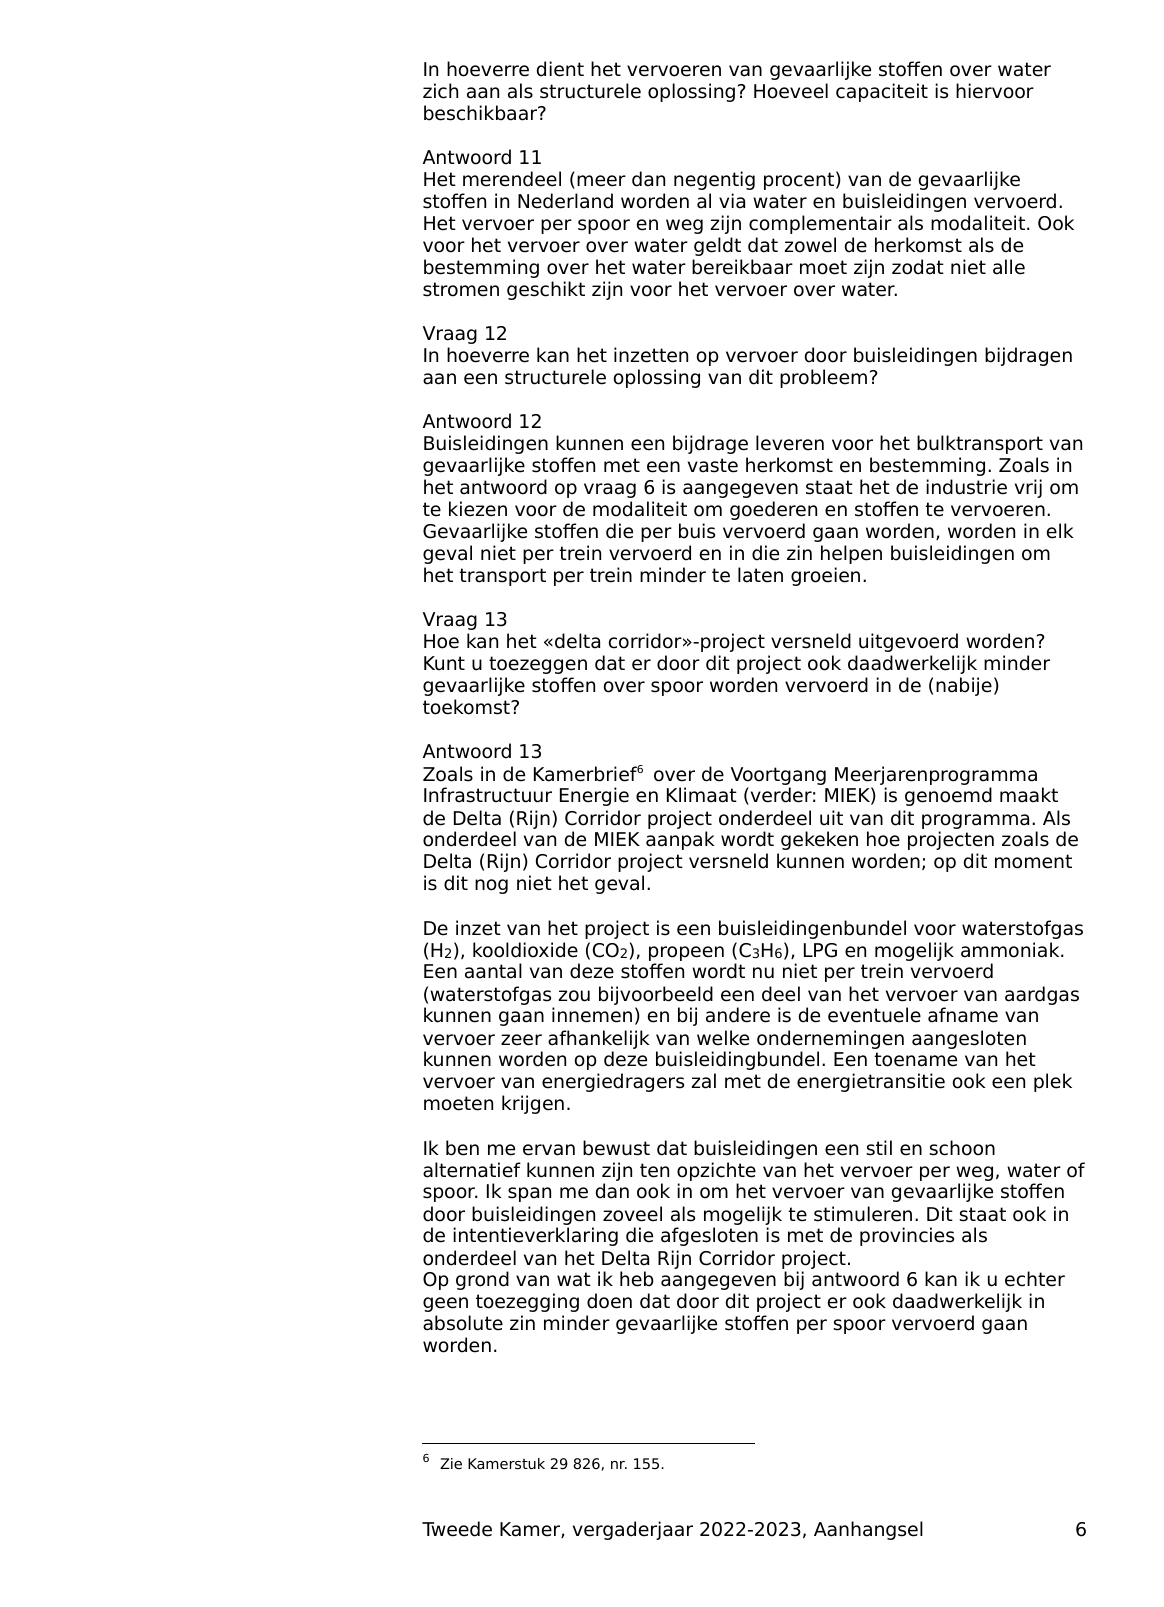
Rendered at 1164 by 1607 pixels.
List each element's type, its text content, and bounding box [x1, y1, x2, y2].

text Vraag 12 [422, 323, 1087, 345]
text In hoeverre kan het inzetten op vervoer door buisleidingen bijdragen aan een structurele oplossing van dit probleem? [422, 345, 1087, 389]
text Op grond van wat ik heb aangegeven bij antwoord 6 kan ik u echter geen toezegging doen dat door dit project er ook daadwerkelijk in absolute zin minder gevaarlijke stoffen per spoor vervoerd gaan worden. [422, 1269, 1087, 1357]
text In hoeverre dient het vervoeren van gevaarlijke stoffen over water zich aan als structurele oplossing? Hoeveel capaciteit is hiervoor beschikbaar? [422, 59, 1087, 125]
text Antwoord 11 [422, 147, 1087, 169]
text Ik ben me ervan bewust dat buisleidingen een stil en schoon alternatief kunnen zijn ten opzichte van het vervoer per weg, water of spoor. Ik span me dan ook in om het vervoer van gevaarlijke stoffen door buisleidingen zoveel als mogelijk te stimuleren. Dit staat ook in de intentieverklaring die afgesloten is met de provincies als onderdeel van het Delta Rijn Corridor project. [422, 1137, 1087, 1269]
text Buisleidingen kunnen een bijdrage leveren voor het bulktransport van gevaarlijke stoffen met een vaste herkomst en bestemming. Zoals in het antwoord op vraag 6 is aangegeven staat het de industrie vrij om te kiezen voor de modaliteit om goederen en stoffen te vervoeren. Gevaarlijke stoffen die per buis vervoerd gaan worden, worden in elk geval niet per trein vervoerd en in die zin helpen buisleidingen om het transport per trein minder te laten groeien. [422, 433, 1087, 587]
text Zoals in de Kamerbrief over de Voortgang Meerjarenprogramma Infrastructuur Energie en Klimaat (verder: MIEK) is genoemd maakt de Delta (Rijn) Corridor project onderdeel uit van dit programma. Als onderdeel van de MIEK aanpak wordt gekeken hoe projecten zoals de Delta (Rijn) Corridor project versneld kunnen worden; op dit moment is dit nog niet het geval. [422, 763, 1087, 895]
text Hoe kan het «delta corridor»-project versneld uitgevoerd worden? Kunt u toezeggen dat er door dit project ook daadwerkelijk minder gevaarlijke stoffen over spoor worden vervoerd in de (nabije) toekomst? [422, 631, 1087, 719]
text Antwoord 12 [422, 411, 1087, 433]
text Antwoord 13 [422, 741, 1087, 763]
text Het merendeel (meer dan negentig procent) van de gevaarlijke stoffen in Nederland worden al via water en buisleidingen vervoerd. Het vervoer per spoor en weg zijn complementair als modaliteit. Ook voor het vervoer over water geldt dat zowel de herkomst als de bestemming over het water bereikbaar moet zijn zodat niet alle stromen geschikt zijn voor het vervoer over water. [422, 169, 1087, 301]
text Zie Kamerstuk 29 826, nr. 155. [422, 1452, 1087, 1474]
text De inzet van het project is een buisleidingenbundel voor waterstofgas (H2), kooldioxide (CO2), propeen (C3H6), LPG en mogelijk ammoniak. Een aantal van deze stoffen wordt nu niet per trein vervoerd (waterstofgas zou bijvoorbeeld een deel van het vervoer van aardgas kunnen gaan innemen) en bij andere is de eventuele afname van vervoer zeer afhankelijk van welke ondernemingen aangesloten kunnen worden op deze buisleidingbundel. Een toename van het vervoer van energiedragers zal met de energietransitie ook een plek moeten krijgen. [422, 917, 1087, 1115]
text Vraag 13 [422, 609, 1087, 631]
